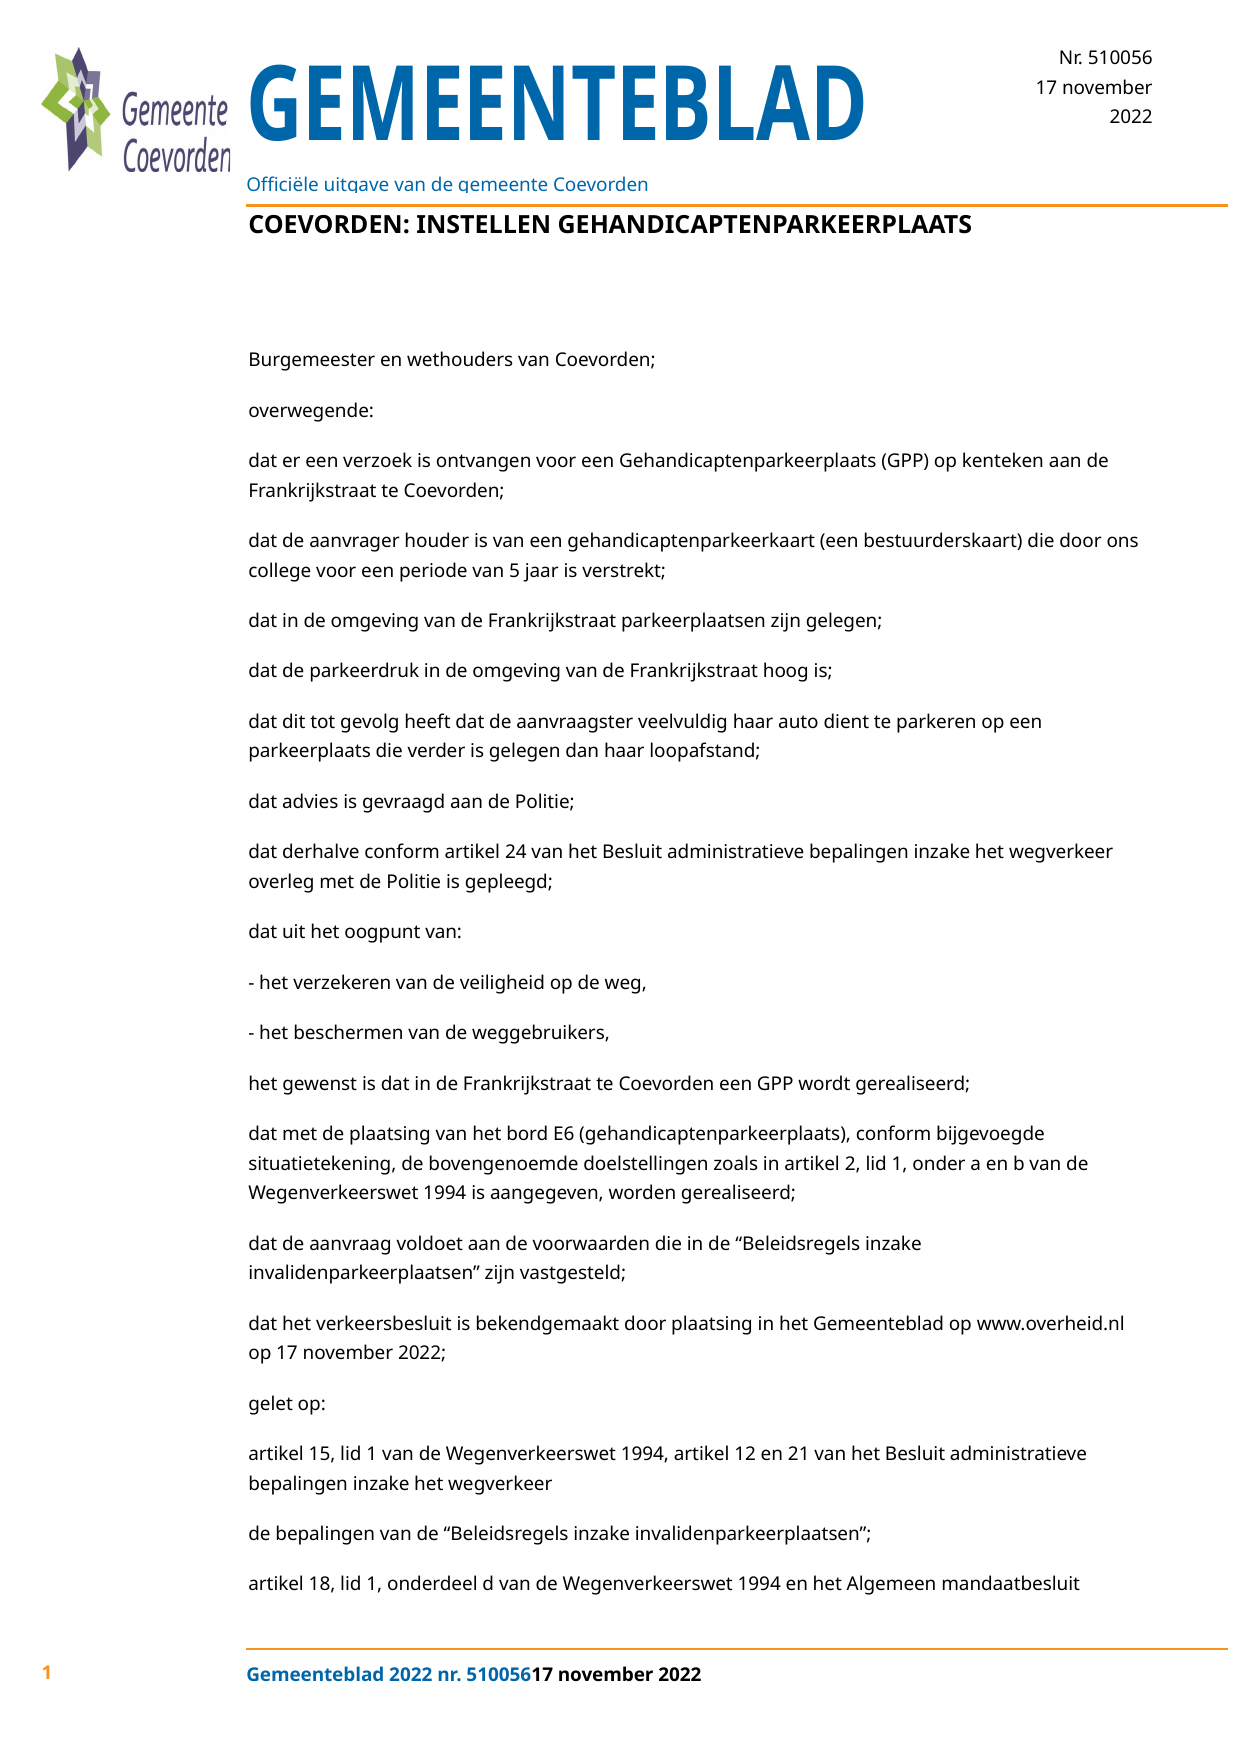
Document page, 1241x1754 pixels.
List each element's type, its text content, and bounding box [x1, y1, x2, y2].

text artikel 18, lid 1, onderdeel d van de Wegenverkeerswet 1994 en het Algemeen mandaatbesluit [248, 1571, 1152, 1596]
text - het beschermen van de weggebruikers, [248, 1019, 1152, 1045]
text dat het verkeersbesluit is bekendgemaakt door plaatsing in het Gemeenteblad op www.overheid.nl op 17 november 2022; [248, 1310, 1152, 1365]
text dat uit het oogpunt van: [248, 918, 1152, 944]
text Burgemeester en wethouders van Coevorden; [248, 346, 1152, 372]
text COEVORDEN: INSTELLEN GEHANDICAPTENPARKEERPLAATS [248, 207, 1152, 241]
text dat advies is gevraagd aan de Politie; [248, 788, 1152, 814]
text dat de aanvraag voldoet aan de voorwaarden die in de “Beleidsregels inzake invalidenparkeerplaatsen” zijn vastgesteld; [248, 1230, 1152, 1285]
text gelet op: [248, 1390, 1152, 1416]
text dat dit tot gevolg heeft dat de aanvraagster veelvuldig haar auto dient te parkeren op een parkeerplaats die verder is gelegen dan haar loopafstand; [248, 708, 1152, 763]
text dat de aanvrager houder is van een gehandicaptenparkeerkaart (een bestuurderskaart) die door ons college voor een periode van 5 jaar is verstrekt; [248, 527, 1152, 583]
text artikel 15, lid 1 van de Wegenverkeerswet 1994, artikel 12 en 21 van het Besluit administratieve bepalingen inzake het wegverkeer [248, 1440, 1152, 1496]
text overwegende: [248, 397, 1152, 423]
text de bepalingen van de “Beleidsregels inzake invalidenparkeerplaatsen”; [248, 1520, 1152, 1546]
text - het verzekeren van de veiligheid op de weg, [248, 969, 1152, 995]
text het gewenst is dat in de Frankrijkstraat te Coevorden een GPP wordt gerealiseerd; [248, 1070, 1152, 1096]
picture [41, 47, 231, 172]
text dat derhalve conform artikel 24 van het Besluit administratieve bepalingen inzake het wegverkeer overleg met de Politie is gepleegd; [248, 838, 1152, 894]
text dat met de plaatsing van het bord E6 (gehandicaptenparkeerplaats), conform bijgevoegde situatietekening, de bovengenoemde doelstellingen zoals in artikel 2, lid 1, onder a en b van de Wegenverkeerswet 1994 is aangegeven, worden gerealiseerd; [248, 1120, 1152, 1205]
text dat er een verzoek is ontvangen voor een Gehandicaptenparkeerplaats (GPP) op kenteken aan de Frankrijkstraat te Coevorden; [248, 447, 1152, 503]
text dat de parkeerdruk in de omgeving van de Frankrijkstraat hoog is; [248, 658, 1152, 683]
text dat in de omgeving van de Frankrijkstraat parkeerplaatsen zijn gelegen; [248, 607, 1152, 633]
